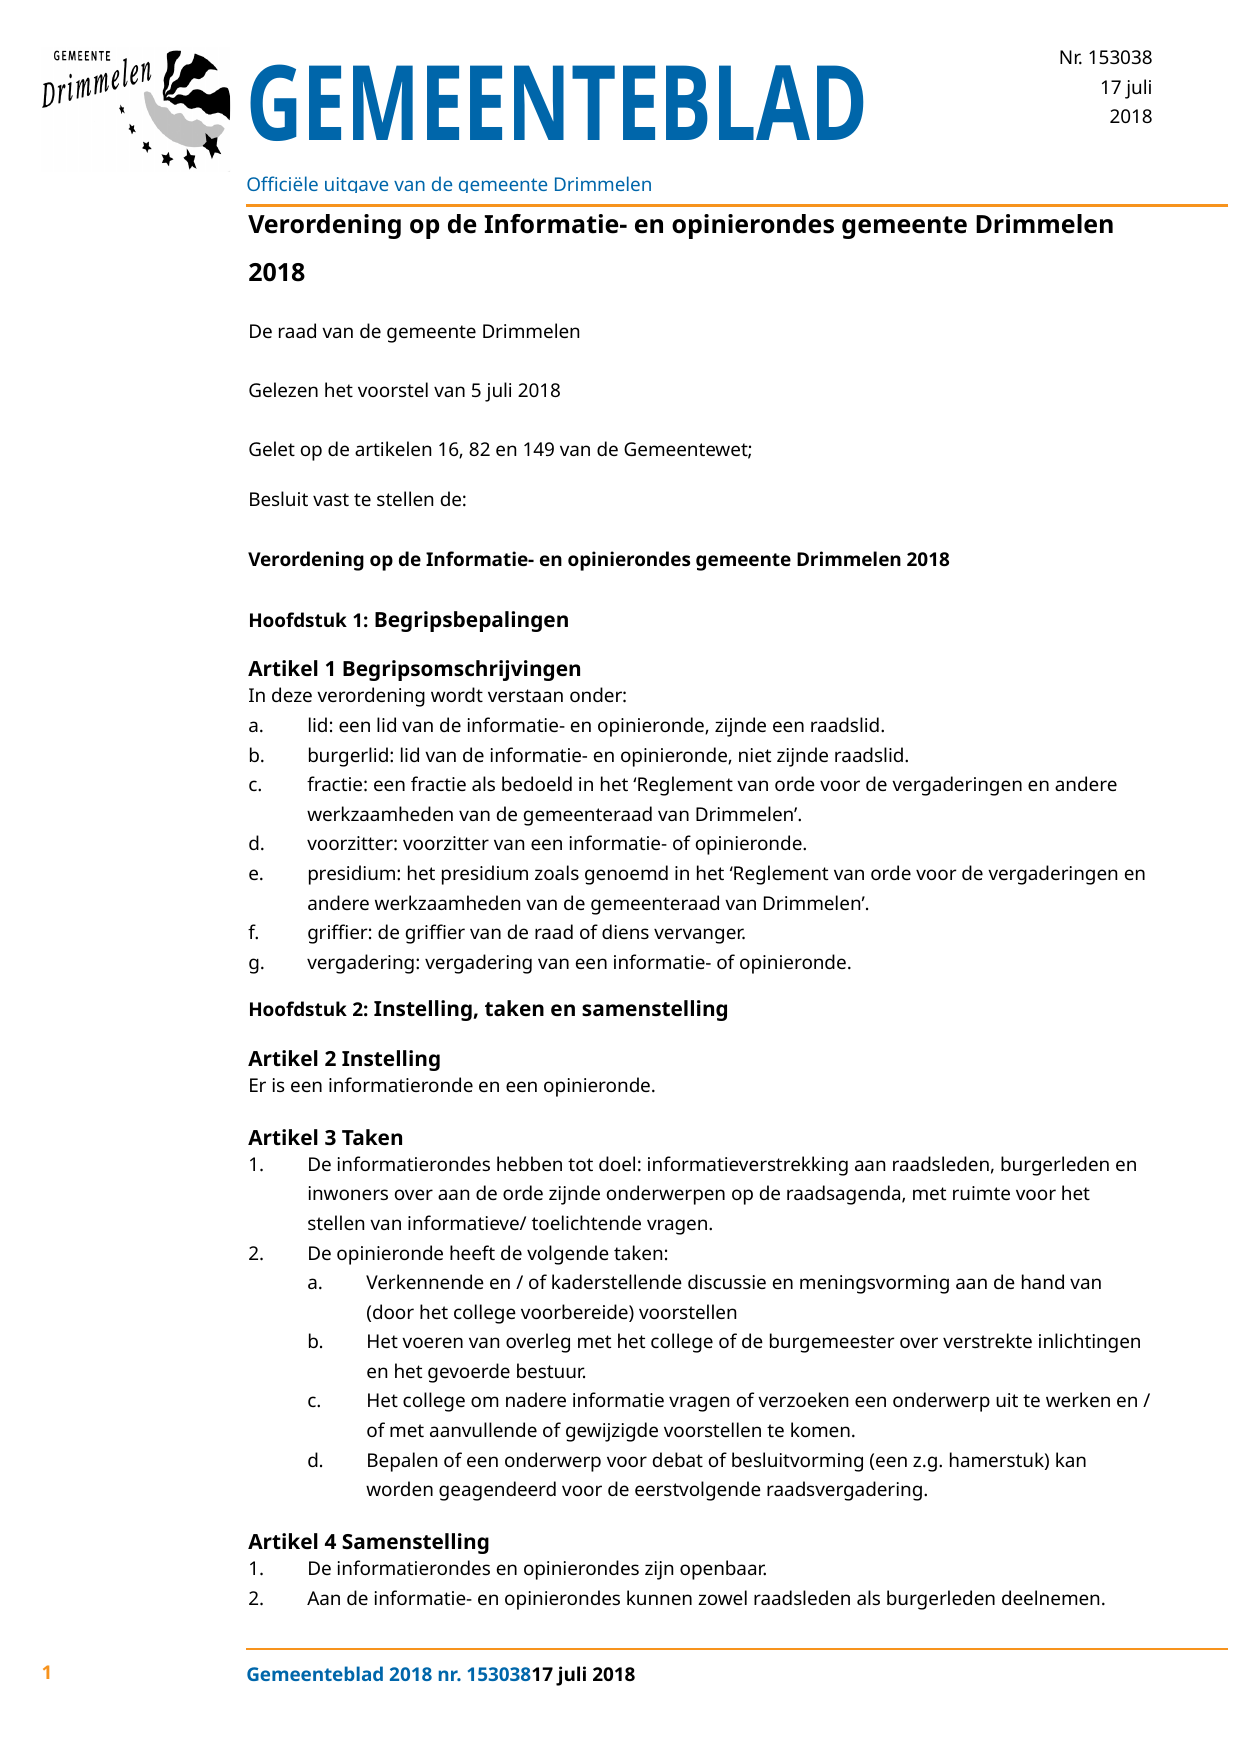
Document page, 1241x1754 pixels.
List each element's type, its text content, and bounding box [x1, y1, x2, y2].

list Het college om nadere informatie vragen of verzoeken een onderwerp uit te werken en / of met aanvullende of gewijzigde voorstellen te komen. [307, 1388, 1152, 1443]
list Het voeren van overleg met het college of de burgemeester over verstrekte inlichtingen en het gevoerde bestuur. [307, 1328, 1152, 1384]
list burgerlid: lid van de informatie- en opinieronde, niet zijnde raadslid. [248, 742, 1152, 767]
text Artikel 1 Begripsomschrijvingen [248, 654, 1152, 683]
picture [41, 47, 231, 172]
text In deze verordening wordt verstaan onder: [248, 683, 1152, 708]
text Hoofdstuk 1: Begripsbepalingen [248, 605, 1152, 633]
text Artikel 4 Samenstelling [248, 1527, 1152, 1555]
text Verordening op de Informatie- en opinierondes gemeente Drimmelen 2018 [248, 207, 1152, 288]
list griffier: de griffier van de raad of diens vervanger. [248, 919, 1152, 945]
text Er is een informatieronde en een opinieronde. [248, 1072, 1152, 1098]
list Aan de informatie- en opinierondes kunnen zowel raadsleden als burgerleden deelnemen. [248, 1585, 1152, 1611]
list De opinieronde heeft de volgende taken: [248, 1240, 1152, 1266]
list Bepalen of een onderwerp voor debat of besluitvorming (een z.g. hamerstuk) kan worden geagendeerd voor de eerstvolgende raadsvergadering. [307, 1447, 1152, 1502]
text Artikel 3 Taken [248, 1123, 1152, 1151]
text Verordening op de Informatie- en opinierondes gemeente Drimmelen 2018 [248, 546, 1152, 571]
text Artikel 2 Instelling [248, 1044, 1152, 1072]
text Gelet op de artikelen 16, 82 en 149 van de Gemeentewet; [248, 436, 1152, 462]
text Besluit vast te stellen de: [248, 487, 1152, 512]
list fractie: een fractie als bedoeld in het ‘Reglement van orde voor de vergaderingen en andere werkzaamheden van de gemeenteraad van Drimmelen’. [248, 771, 1152, 827]
list De informatierondes hebben tot doel: informatieverstrekking aan raadsleden, burgerleden en inwoners over aan de orde zijnde onderwerpen op de raadsagenda, met ruimte voor het stellen van informatieve/ toelichtende vragen. [248, 1151, 1152, 1236]
list presidium: het presidium zoals genoemd in het ‘Reglement van orde voor de vergaderingen en andere werkzaamheden van de gemeenteraad van Drimmelen’. [248, 860, 1152, 915]
list voorzitter: voorzitter van een informatie- of opinieronde. [248, 831, 1152, 856]
text Hoofdstuk 2: Instelling, taken en samenstelling [248, 994, 1152, 1023]
list Verkennende en / of kaderstellende discussie en meningsvorming aan de hand van (door het college voorbereide) voorstellen [307, 1269, 1152, 1325]
list De informatierondes en opinierondes zijn openbaar. [248, 1555, 1152, 1581]
text Gelezen het voorstel van 5 juli 2018 [248, 377, 1152, 403]
list lid: een lid van de informatie- en opinieronde, zijnde een raadslid. [248, 712, 1152, 738]
list vergadering: vergadering van een informatie- of opinieronde. [248, 949, 1152, 974]
text De raad van de gemeente Drimmelen [248, 318, 1152, 344]
